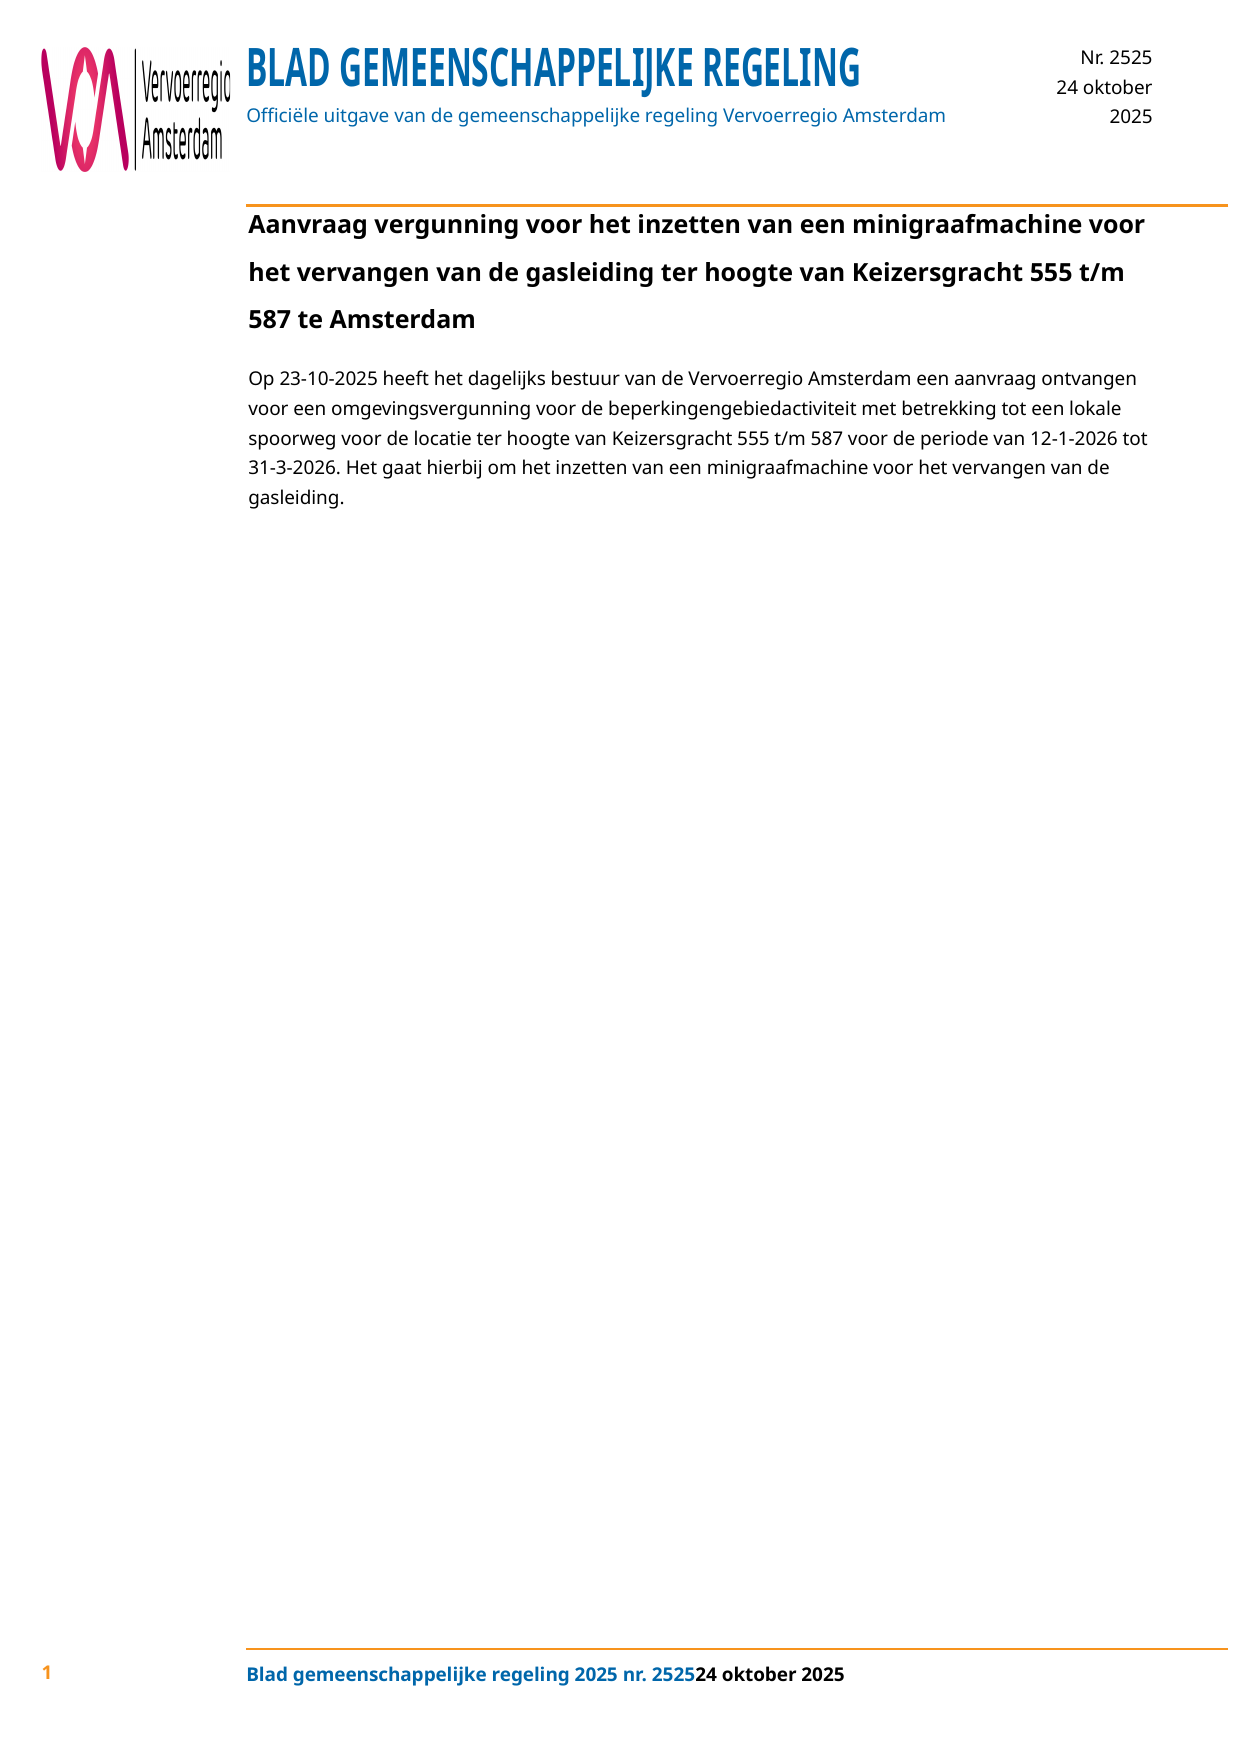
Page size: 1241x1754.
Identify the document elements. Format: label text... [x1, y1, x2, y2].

picture [41, 47, 231, 172]
text Op 23-10-2025 heeft het dagelijks bestuur van de Vervoerregio Amsterdam een aanvraag ontvangen voor een omgevingsvergunning voor de beperkingengebiedactiviteit met betrekking tot een lokale spoorweg voor de locatie ter hoogte van Keizersgracht 555 t/m 587 voor de periode van 12-1-2026 tot 31-3-2026. Het gaat hierbij om het inzetten van een minigraafmachine voor het vervangen van de gasleiding. [248, 366, 1152, 509]
text Aanvraag vergunning voor het inzetten van een minigraafmachine voor het vervangen van de gasleiding ter hoogte van Keizersgracht 555 t/m 587 te Amsterdam [248, 207, 1152, 336]
